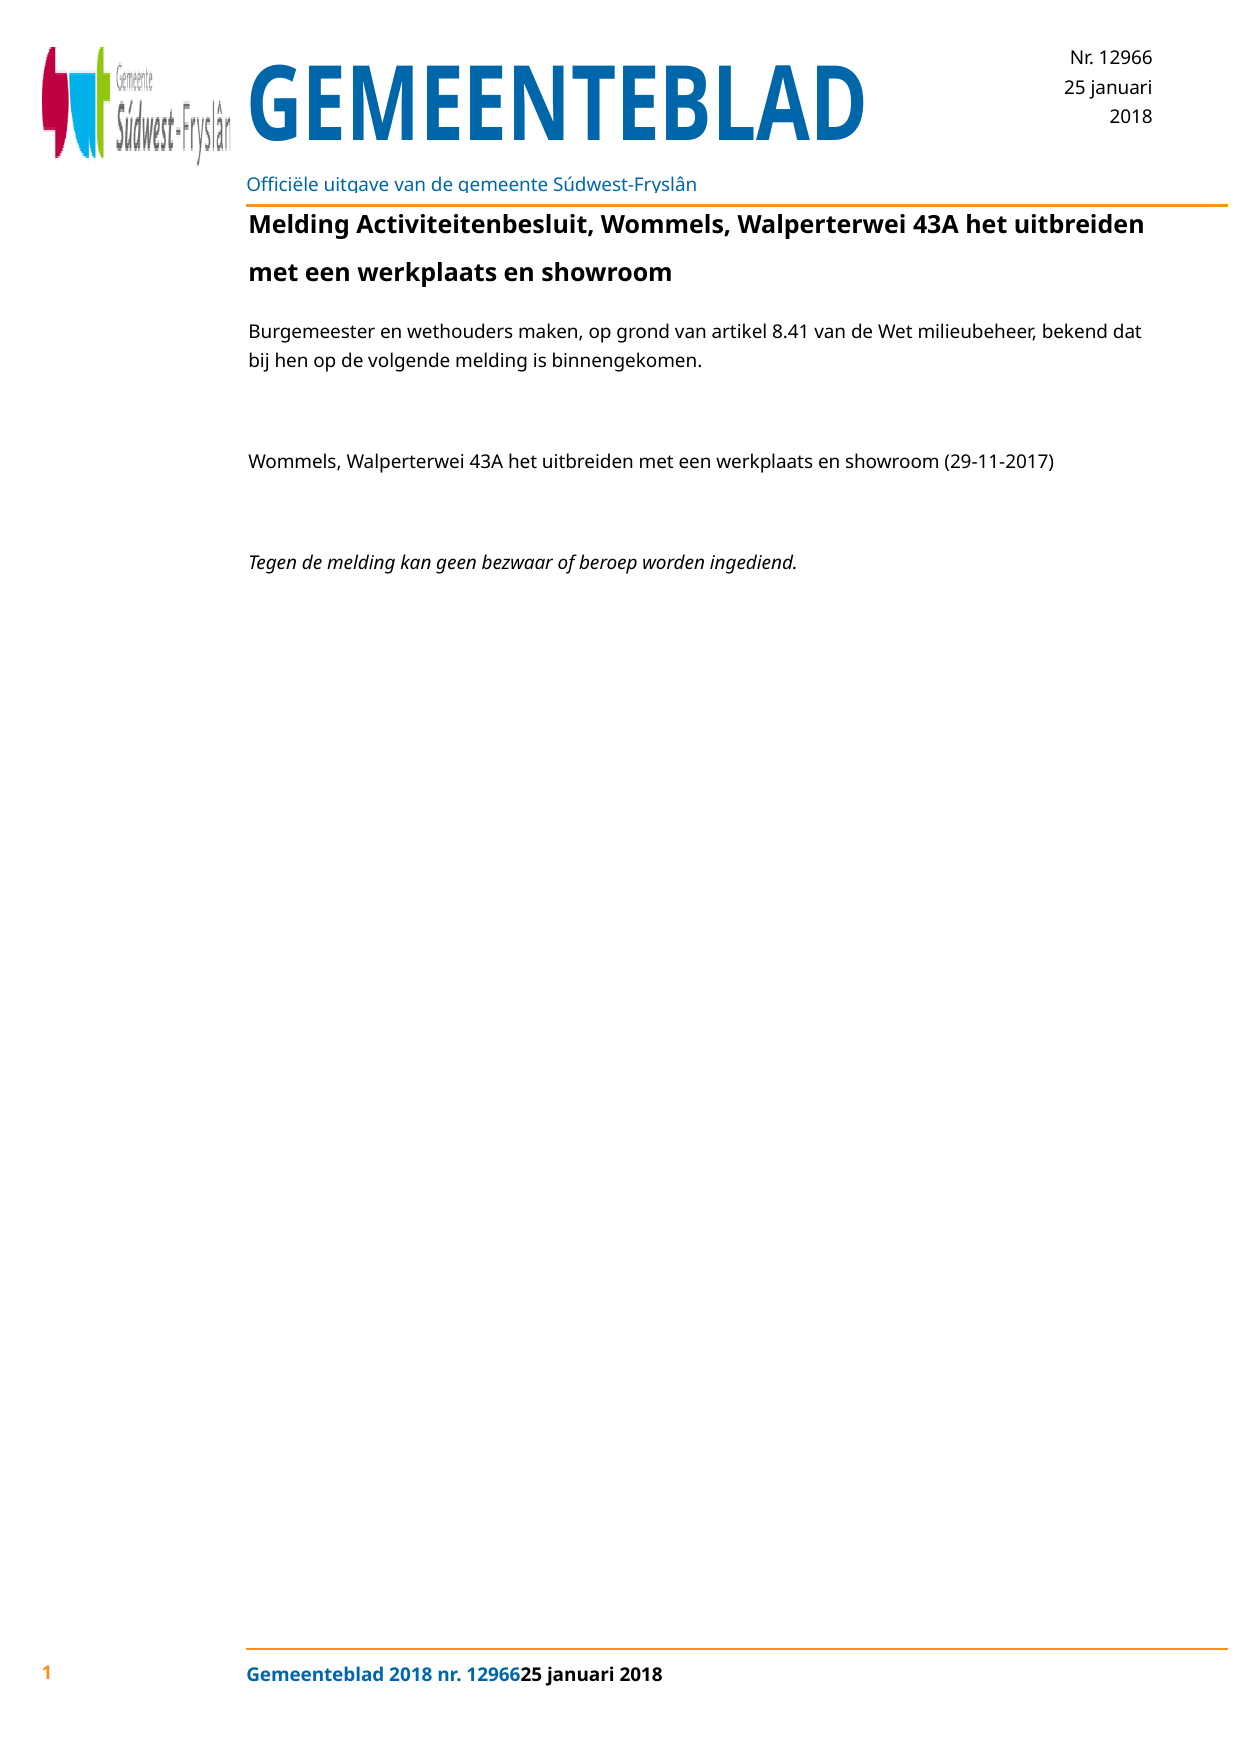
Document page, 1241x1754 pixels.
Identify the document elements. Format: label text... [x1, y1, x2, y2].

text Tegen de melding kan geen bezwaar of beroep worden ingediend. [248, 549, 1152, 575]
text Melding Activiteitenbesluit, Wommels, Walperterwei 43A het uitbreiden met een werkplaats en showroom [248, 207, 1152, 288]
text Wommels, Walperterwei 43A het uitbreiden met een werkplaats en showroom (29-11-2017) [248, 448, 1152, 474]
picture [41, 47, 231, 172]
text Burgemeester en wethouders maken, op grond van artikel 8.41 van de Wet milieubeheer, bekend dat bij hen op de volgende melding is binnengekomen. [248, 318, 1152, 373]
